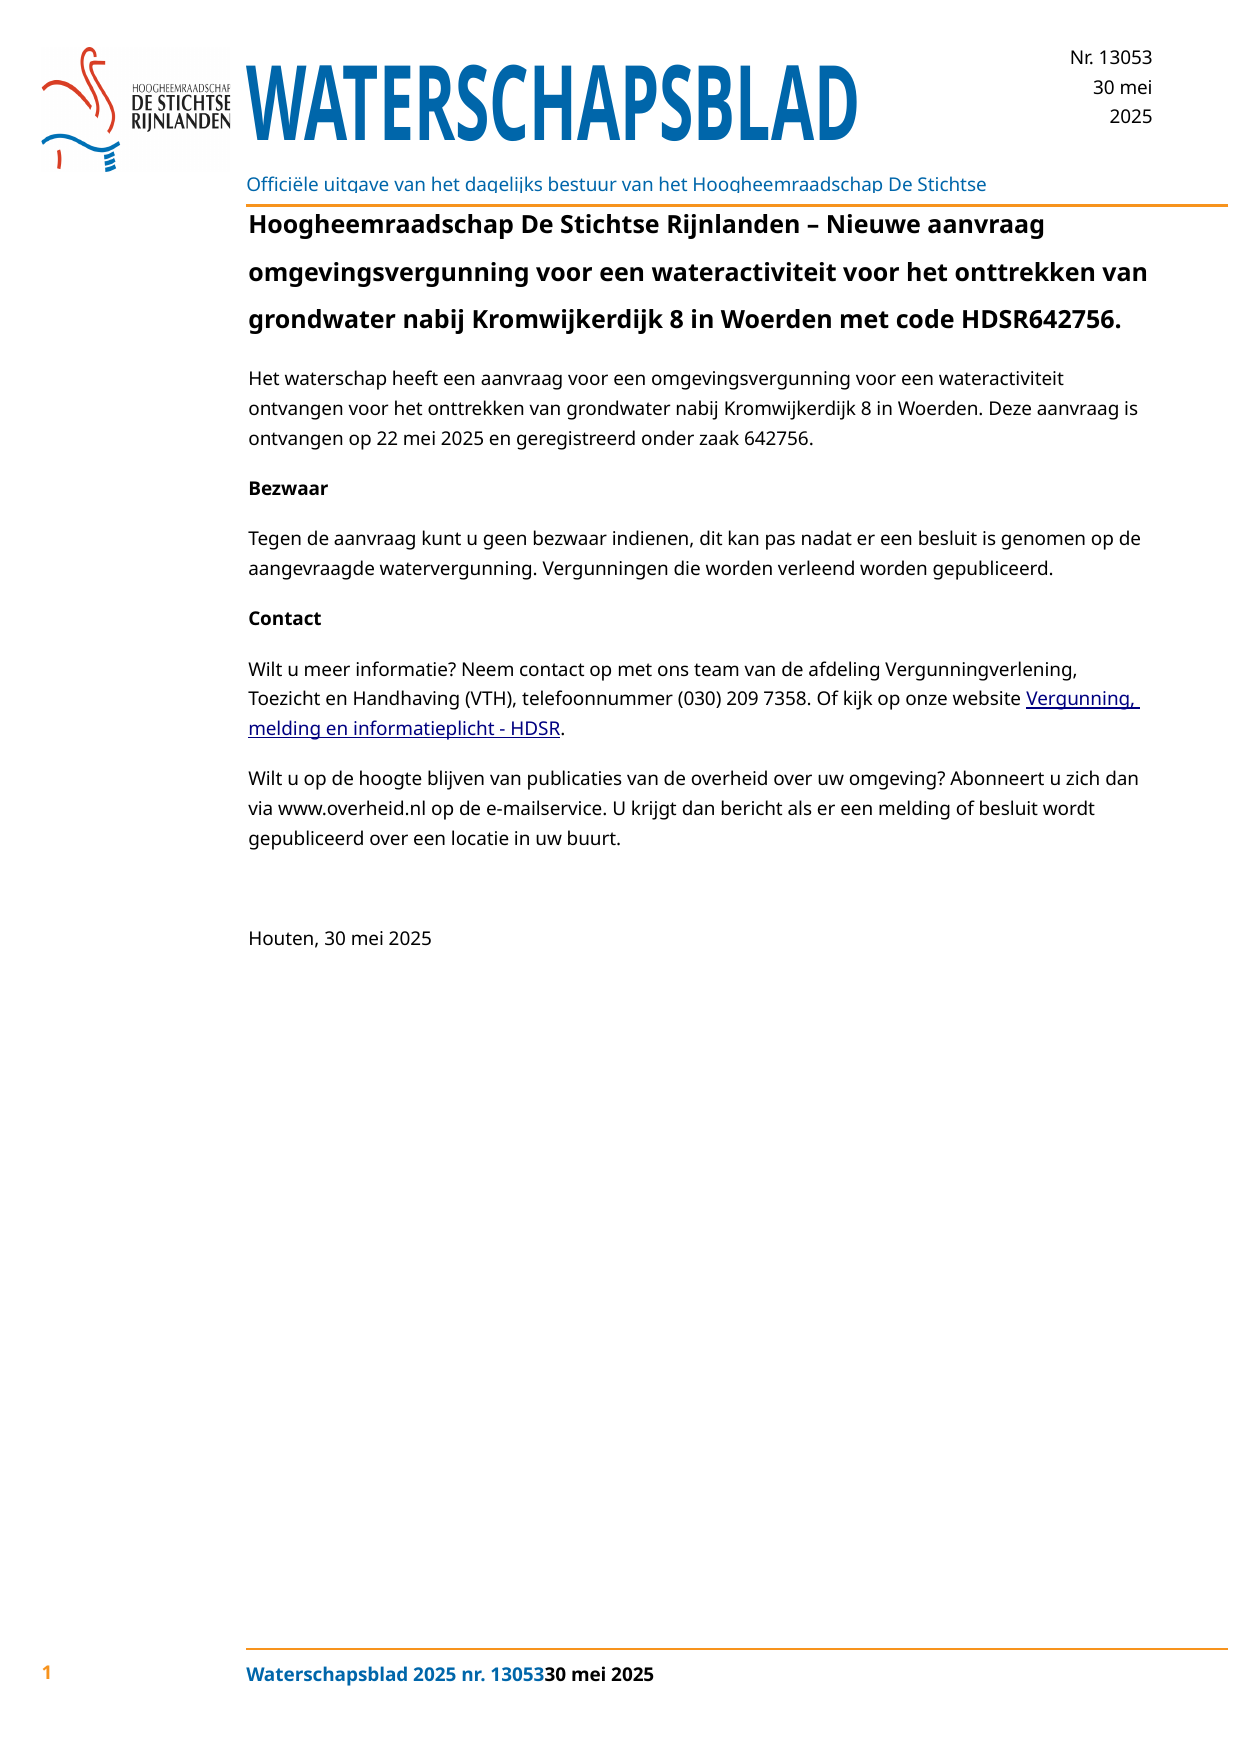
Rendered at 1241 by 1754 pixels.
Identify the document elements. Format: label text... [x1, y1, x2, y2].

text Wilt u meer informatie? Neem contact op met ons team van de afdeling Vergunningverlening, Toezicht en Handhaving (VTH), telefoonnummer (030) 209 7358. Of kijk op onze website Vergunning, melding en informatieplicht - HDSR. [248, 656, 1152, 741]
picture [41, 47, 231, 172]
text Het waterschap heeft een aanvraag voor een omgevingsvergunning voor een wateractiviteit ontvangen voor het onttrekken van grondwater nabij Kromwijkerdijk 8 in Woerden. Deze aanvraag is ontvangen op 22 mei 2025 en geregistreerd onder zaak 642756. [248, 366, 1152, 450]
text Contact [248, 606, 1152, 631]
text Wilt u op de hoogte blijven van publicaties van de overheid over uw omgeving? Abonneert u zich dan via www.overheid.nl op de e-mailservice. U krijgt dan bericht als er een melding of besluit wordt gepubliceerd over een locatie in uw buurt. [248, 766, 1152, 850]
text Bezwaar [248, 475, 1152, 501]
text Hoogheemraadschap De Stichtse Rijnlanden – Nieuwe aanvraag omgevingsvergunning voor een wateractiviteit voor het onttrekken van grondwater nabij Kromwijkerdijk 8 in Woerden met code HDSR642756. [248, 207, 1152, 336]
text Houten, 30 mei 2025 [248, 926, 1152, 951]
text Tegen de aanvraag kunt u geen bezwaar indienen, dit kan pas nadat er een besluit is genomen op de aangevraagde watervergunning. Vergunningen die worden verleend worden gepubliceerd. [248, 526, 1152, 581]
